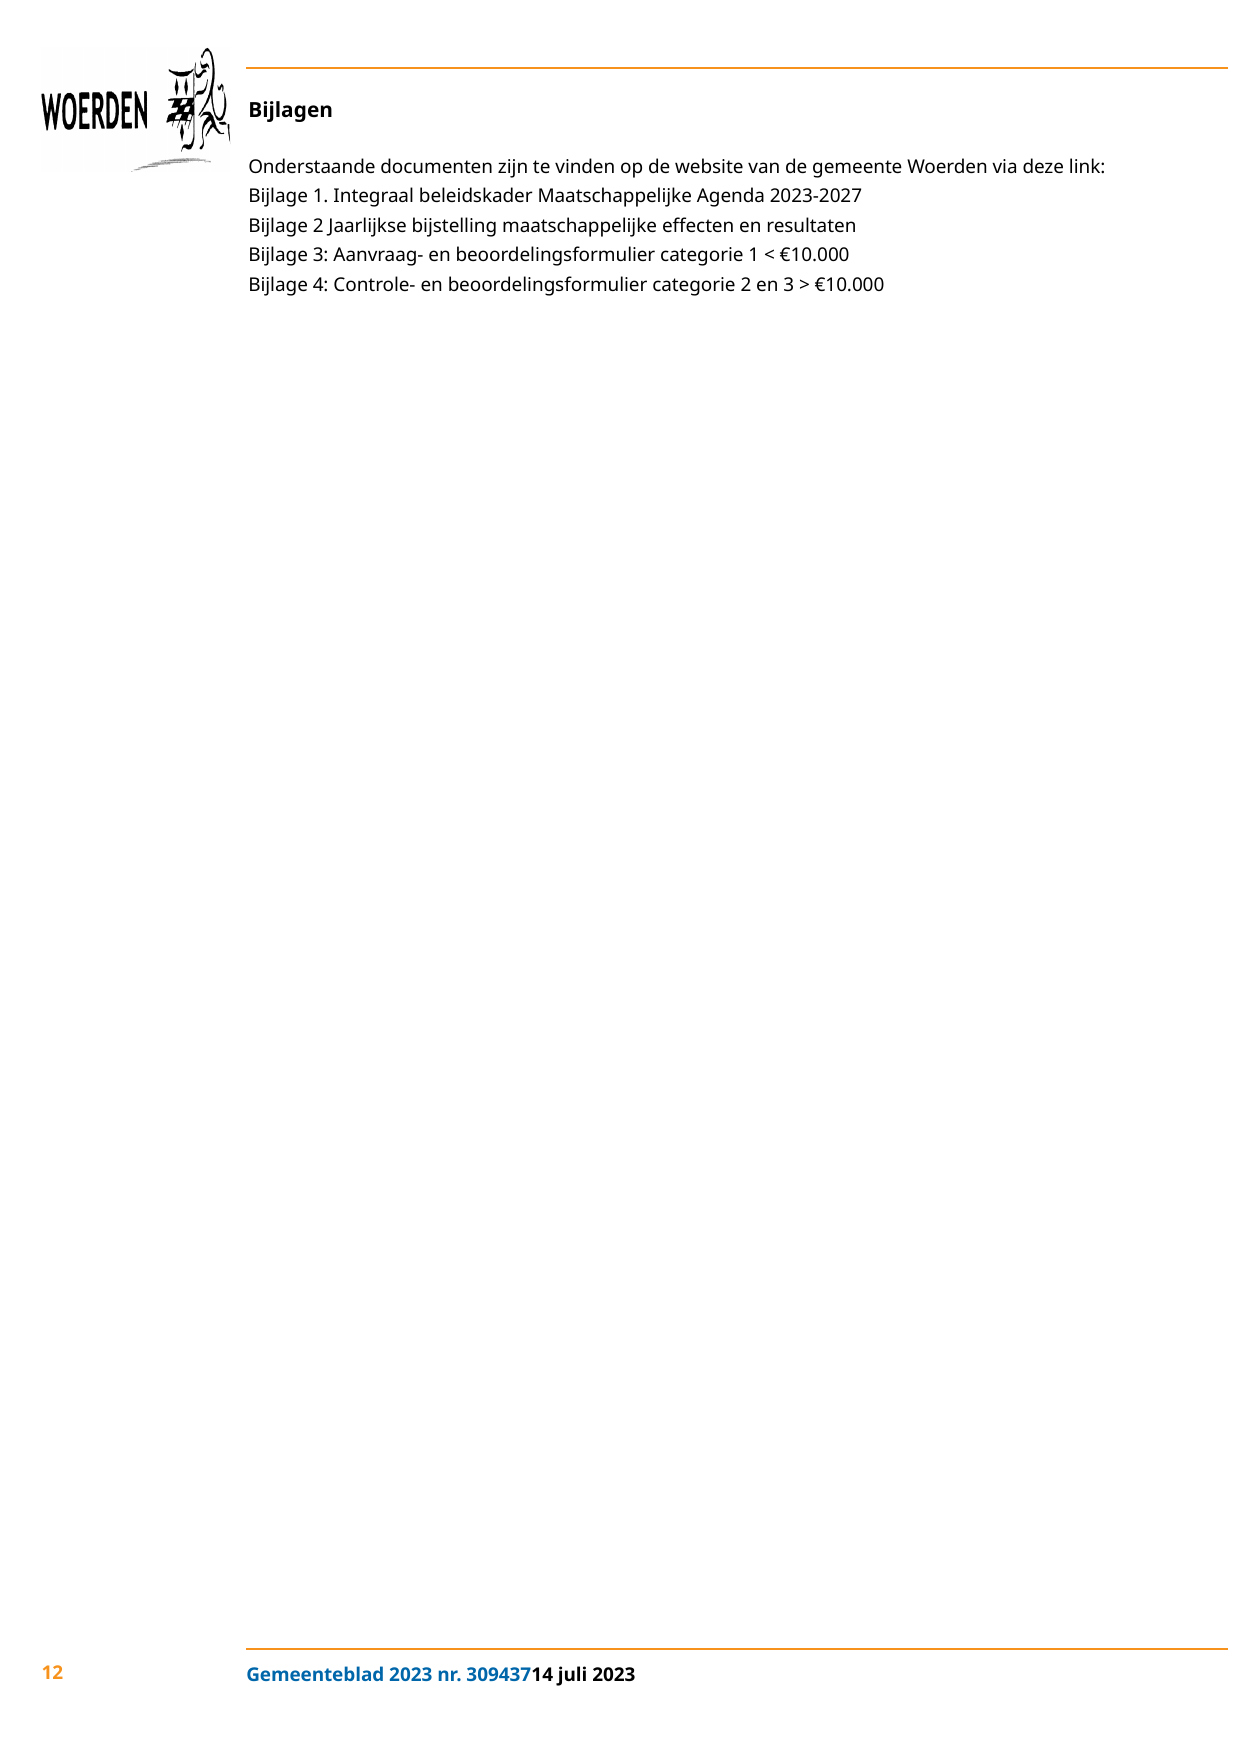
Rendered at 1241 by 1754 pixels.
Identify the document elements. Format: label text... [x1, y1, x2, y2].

text Onderstaande documenten zijn te vinden op de website van de gemeente Woerden via deze link: [248, 153, 1152, 179]
text Bijlage 4: Controle- en beoordelingsformulier categorie 2 en 3 > €10.000 [248, 271, 1152, 297]
text Bijlage 1. Integraal beleidskader Maatschappelijke Agenda 2023-2027 [248, 182, 1152, 208]
text Bijlage 2 Jaarlijkse bijstelling maatschappelijke effecten en resultaten [248, 212, 1152, 238]
picture [41, 47, 231, 172]
text Bijlagen [248, 95, 1152, 123]
text Bijlage 3: Aanvraag- en beoordelingsformulier categorie 1 < €10.000 [248, 242, 1152, 267]
